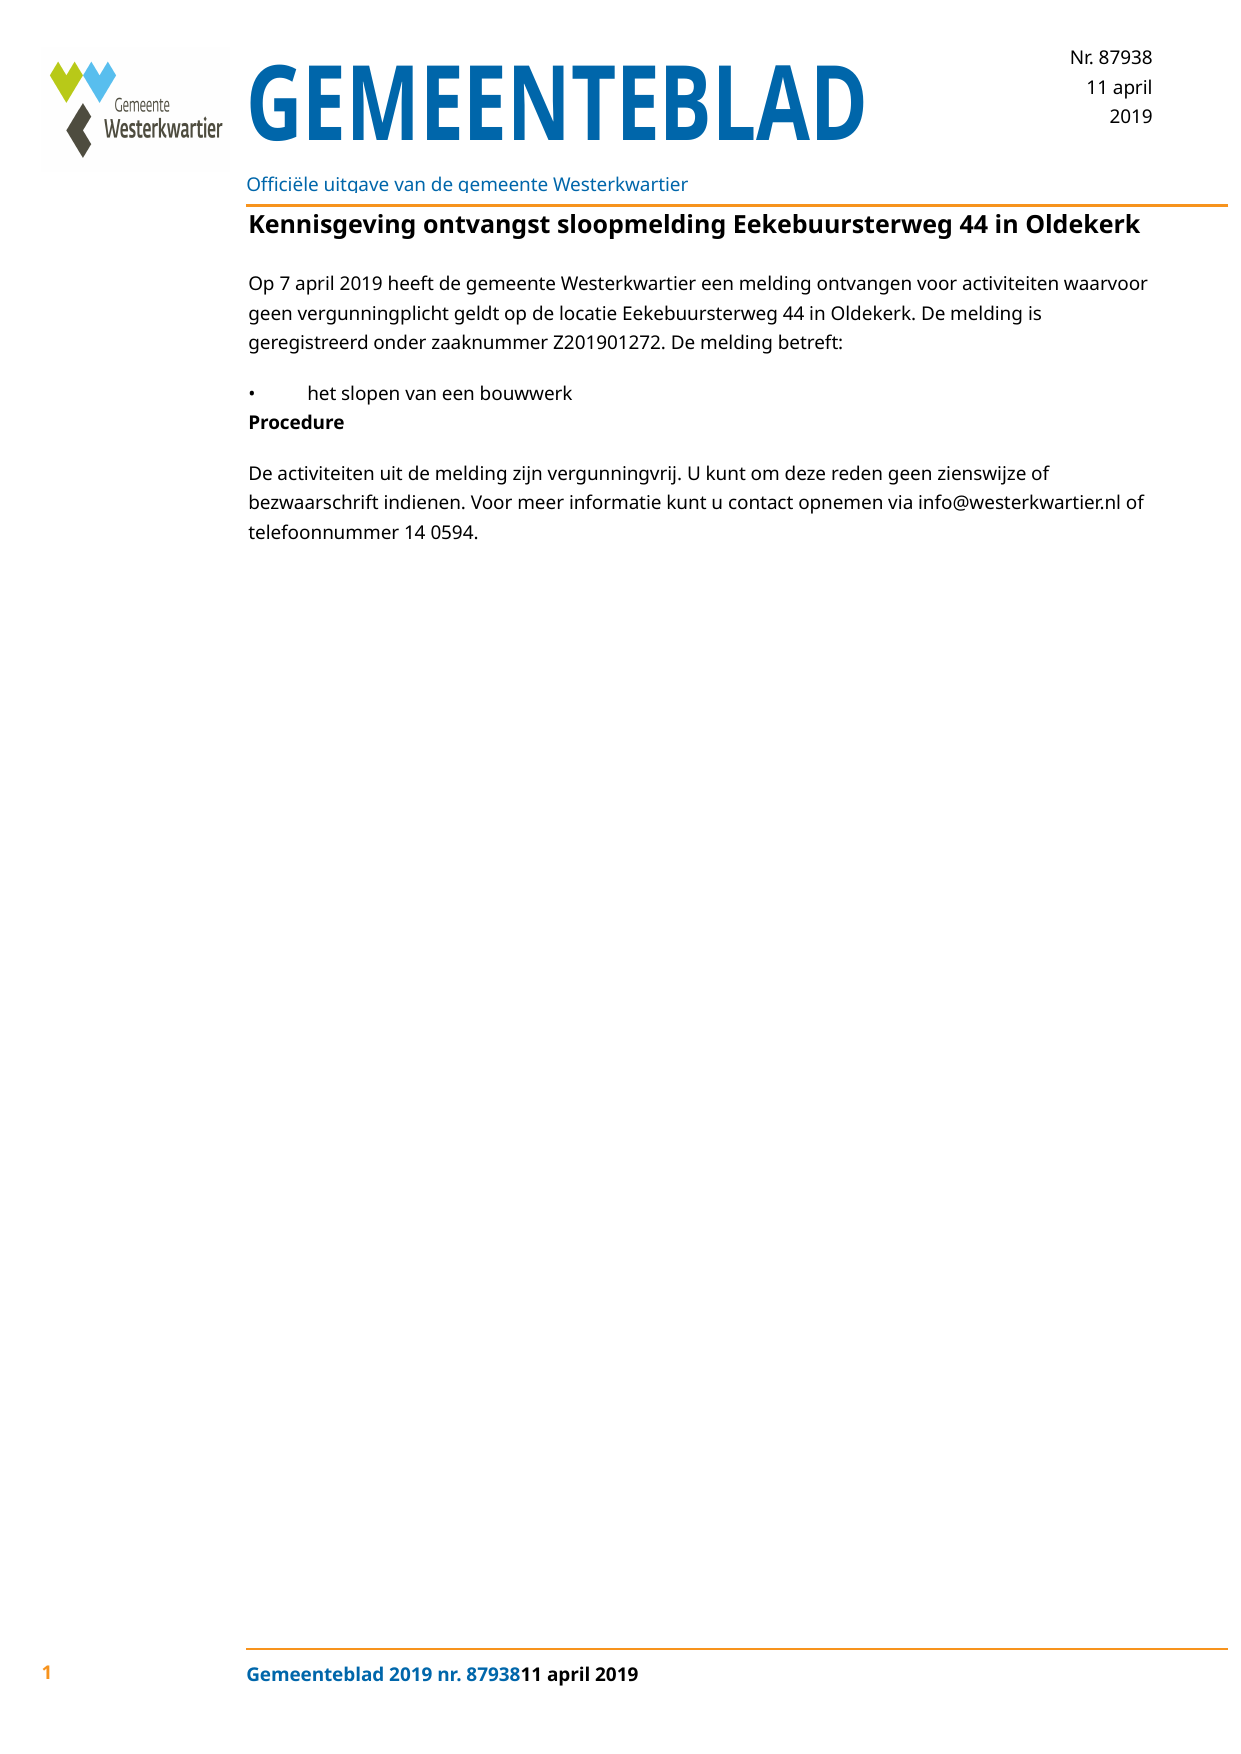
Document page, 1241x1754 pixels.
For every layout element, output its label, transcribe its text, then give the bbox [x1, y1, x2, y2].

text Procedure [248, 409, 1152, 435]
picture [41, 47, 231, 172]
text Op 7 april 2019 heeft de gemeente Westerkwartier een melding ontvangen voor activiteiten waarvoor geen vergunningplicht geldt op de locatie Eekebuursterweg 44 in Oldekerk. De melding is geregistreerd onder zaaknummer Z201901272. De melding betreft: [248, 270, 1152, 355]
text Kennisgeving ontvangst sloopmelding Eekebuursterweg 44 in Oldekerk [248, 207, 1152, 241]
text De activiteiten uit de melding zijn vergunningvrij. U kunt om deze reden geen zienswijze of bezwaarschrift indienen. Voor meer informatie kunt u contact opnemen via info@westerkwartier.nl of telefoonnummer 14 0594. [248, 460, 1152, 545]
list het slopen van een bouwwerk [248, 380, 1152, 406]
